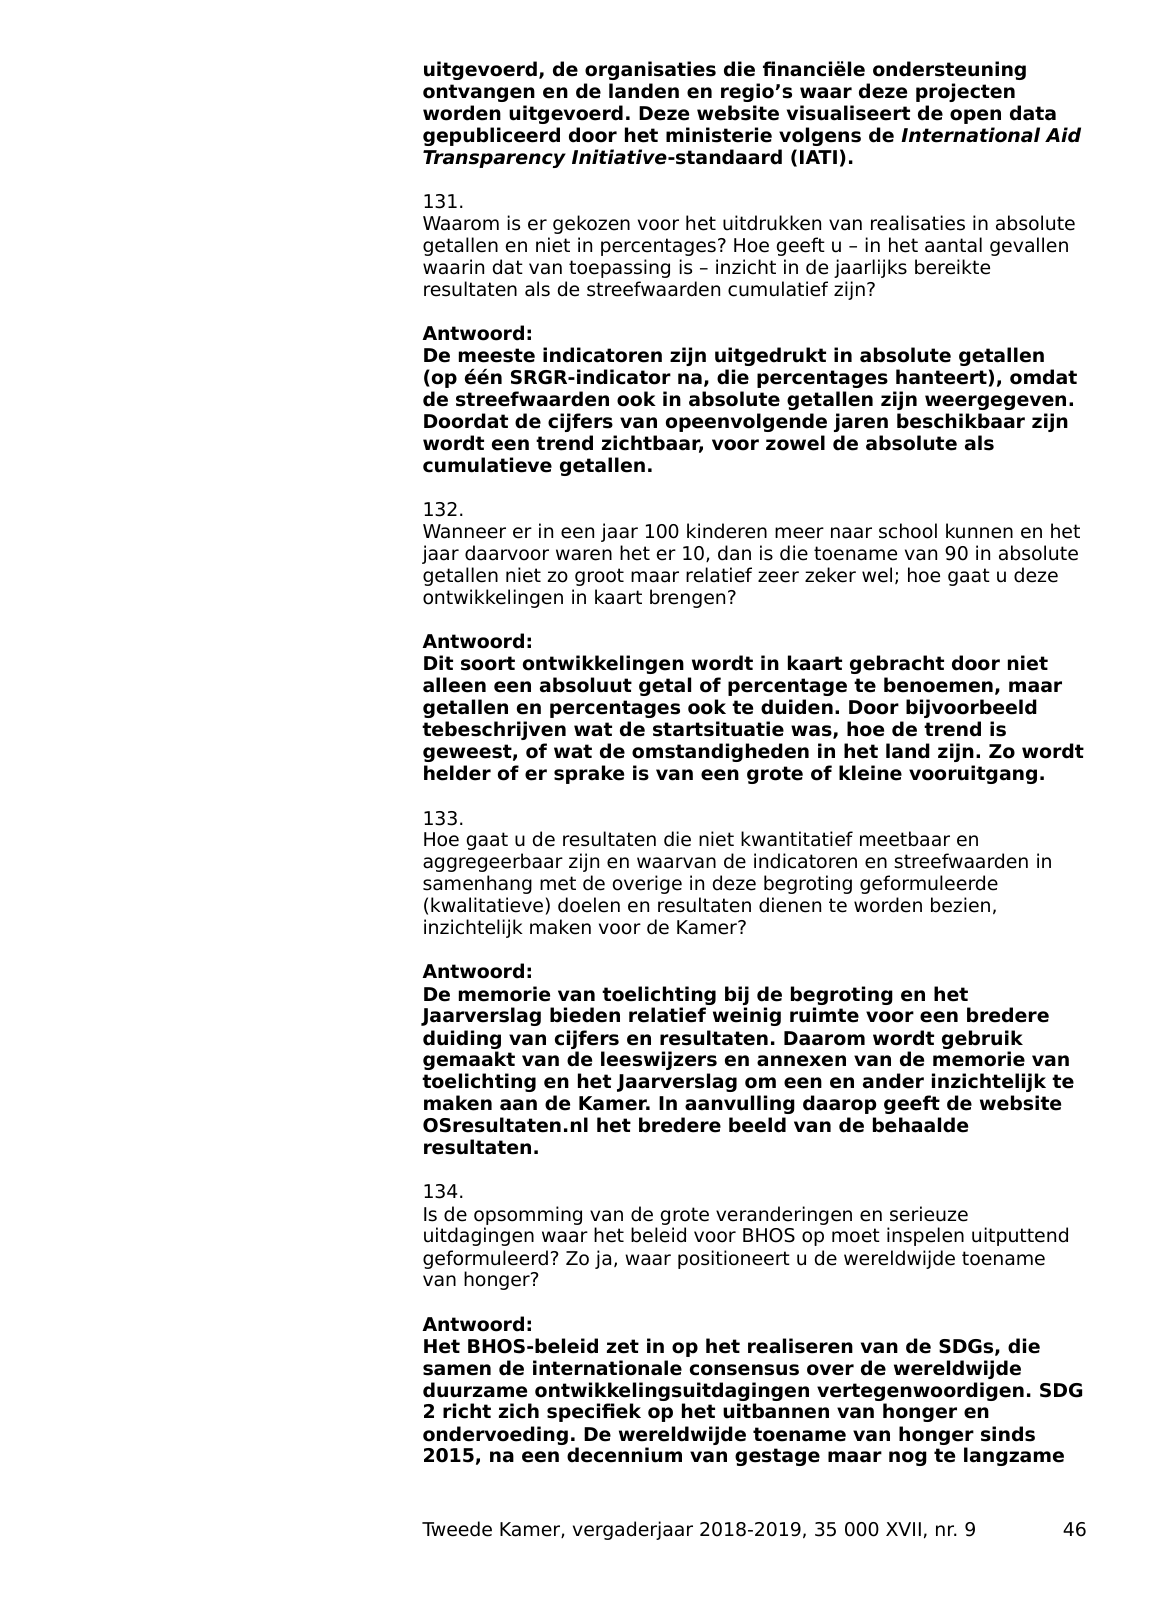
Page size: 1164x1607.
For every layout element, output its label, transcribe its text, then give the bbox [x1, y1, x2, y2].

text Antwoord: [422, 1313, 1087, 1336]
text Is de opsomming van de grote veranderingen en serieuze uitdagingen waar het beleid voor BHOS op moet inspelen uitputtend geformuleerd? Zo ja, waar positioneert u de wereldwijde toename van honger? [422, 1203, 1087, 1291]
text 133. [422, 807, 1087, 829]
text Het BHOS-beleid zet in op het realiseren van de SDGs, die samen de internationale consensus over de wereldwijde duurzame ontwikkelingsuitdagingen vertegenwoordigen. SDG 2 richt zich specifiek op het uitbannen van honger en ondervoeding. De wereldwijde toename van honger sinds 2015, na een decennium van gestage maar nog te langzame [422, 1336, 1087, 1467]
text 131. [422, 191, 1087, 213]
text uitgevoerd, de organisaties die financiële ondersteuning ontvangen en de landen en regio’s waar deze projecten worden uitgevoerd. Deze website visualiseert de open data gepubliceerd door het ministerie volgens de International Aid Transparency Initiative-standaard (IATI). [422, 59, 1087, 169]
text Antwoord: [422, 323, 1087, 345]
text 134. [422, 1181, 1087, 1203]
text Wanneer er in een jaar 100 kinderen meer naar school kunnen en het jaar daarvoor waren het er 10, dan is die toename van 90 in absolute getallen niet zo groot maar relatief zeer zeker wel; hoe gaat u deze ontwikkelingen in kaart brengen? [422, 521, 1087, 609]
text De memorie van toelichting bij de begroting en het Jaarverslag bieden relatief weinig ruimte voor een bredere duiding van cijfers en resultaten. Daarom wordt gebruik gemaakt van de leeswijzers en annexen van de memorie van toelichting en het Jaarverslag om een en ander inzichtelijk te maken aan de Kamer. In aanvulling daarop geeft de website OSresultaten.nl het bredere beeld van de behaalde resultaten. [422, 983, 1087, 1159]
text Dit soort ontwikkelingen wordt in kaart gebracht door niet alleen een absoluut getal of percentage te benoemen, maar getallen en percentages ook te duiden. Door bijvoorbeeld tebeschrijven wat de startsituatie was, hoe de trend is geweest, of wat de omstandigheden in het land zijn. Zo wordt helder of er sprake is van een grote of kleine vooruitgang. [422, 653, 1087, 785]
text Antwoord: [422, 961, 1087, 983]
text De meeste indicatoren zijn uitgedrukt in absolute getallen (op één SRGR-indicator na, die percentages hanteert), omdat de streefwaarden ook in absolute getallen zijn weergegeven. Doordat de cijfers van opeenvolgende jaren beschikbaar zijn wordt een trend zichtbaar, voor zowel de absolute als cumulatieve getallen. [422, 345, 1087, 477]
text Waarom is er gekozen voor het uitdrukken van realisaties in absolute getallen en niet in percentages? Hoe geeft u – in het aantal gevallen waarin dat van toepassing is – inzicht in de jaarlijks bereikte resultaten als de streefwaarden cumulatief zijn? [422, 213, 1087, 301]
text Antwoord: [422, 631, 1087, 653]
text Hoe gaat u de resultaten die niet kwantitatief meetbaar en aggregeerbaar zijn en waarvan de indicatoren en streefwaarden in samenhang met de overige in deze begroting geformuleerde (kwalitatieve) doelen en resultaten dienen te worden bezien, inzichtelijk maken voor de Kamer? [422, 829, 1087, 939]
text 132. [422, 499, 1087, 521]
